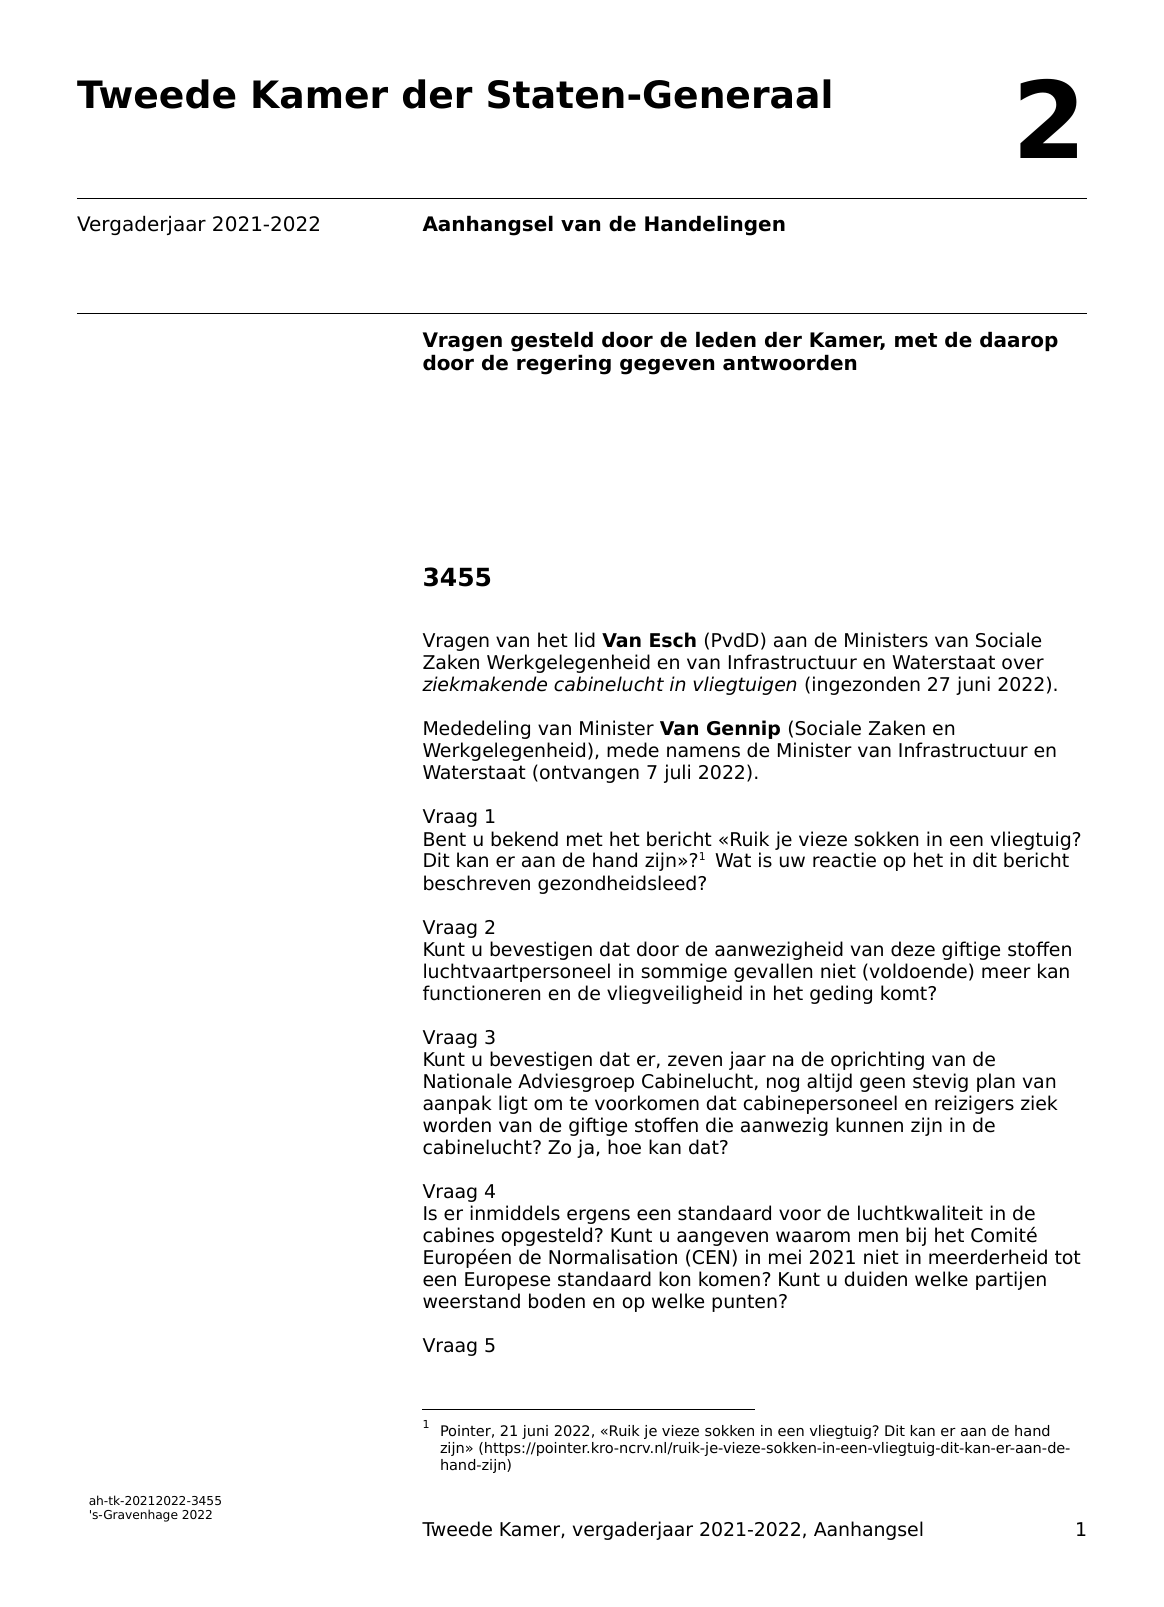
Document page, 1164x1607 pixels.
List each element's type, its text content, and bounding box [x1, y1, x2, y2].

table_cell Vergaderjaar 2021-2022 [77, 199, 422, 313]
text Vraag 4 [422, 1181, 1087, 1203]
text 's-Gravenhage 2022 [88, 1508, 323, 1522]
table_cell [77, 314, 422, 375]
text Bent u bekend met het bericht «Ruik je vieze sokken in een vliegtuig? Dit kan er aan de hand zijn»? Wat is uw reactie op het in dit bericht beschreven gezondheidsleed? [422, 828, 1087, 894]
text Vragen van het lid Van Esch (PvdD) aan de Ministers van Sociale Zaken Werkgelegenheid en van Infrastructuur en Waterstaat over ziekmakende cabinelucht in vliegtuigen (ingezonden 27 juni 2022). [422, 630, 1087, 696]
text ah-tk-20212022-3455 [88, 1494, 323, 1508]
text Is er inmiddels ergens een standaard voor de luchtkwaliteit in de cabines opgesteld? Kunt u aangeven waarom men bij het Comité Européen de Normalisation (CEN) in mei 2021 niet in meerderheid tot een Europese standaard kon komen? Kunt u duiden welke partijen weerstand boden en op welke punten? [422, 1203, 1087, 1313]
text Kunt u bevestigen dat door de aanwezigheid van deze giftige stoffen luchtvaartpersoneel in sommige gevallen niet (voldoende) meer kan functioneren en de vliegveiligheid in het geding komt? [422, 938, 1087, 1004]
text Vraag 1 [422, 806, 1087, 828]
text Pointer, 21 juni 2022, «Ruik je vieze sokken in een vliegtuig? Dit kan er aan de hand zijn» (https://pointer.kro-ncrv.nl/ruik-je-vieze-sokken-in-een-vliegtuig-dit-kan-er-aan-de-hand-zijn) [422, 1418, 1087, 1474]
table_cell Aanhangsel van de Handelingen [422, 199, 1087, 313]
text Vraag 2 [422, 917, 1087, 938]
text Vraag 3 [422, 1027, 1087, 1049]
text Mededeling van Minister Van Gennip (Sociale Zaken en Werkgelegenheid), mede namens de Minister van Infrastructuur en Waterstaat (ontvangen 7 juli 2022). [422, 718, 1087, 784]
text Kunt u bevestigen dat er, zeven jaar na de oprichting van de Nationale Adviesgroep Cabinelucht, nog altijd geen stevig plan van aanpak ligt om te voorkomen dat cabinepersoneel en reizigers ziek worden van de giftige stoffen die aanwezig kunnen zijn in de cabinelucht? Zo ja, hoe kan dat? [422, 1049, 1087, 1158]
table_header 2 [886, 59, 1087, 198]
table_cell Vragen gesteld door de leden der Kamer, met de daarop door de regering gegeven antwoorden [422, 314, 1087, 375]
text Vraag 5 [422, 1335, 1087, 1357]
table_header Tweede Kamer der Staten-Generaal [77, 59, 886, 198]
text 3455 [422, 563, 1087, 592]
